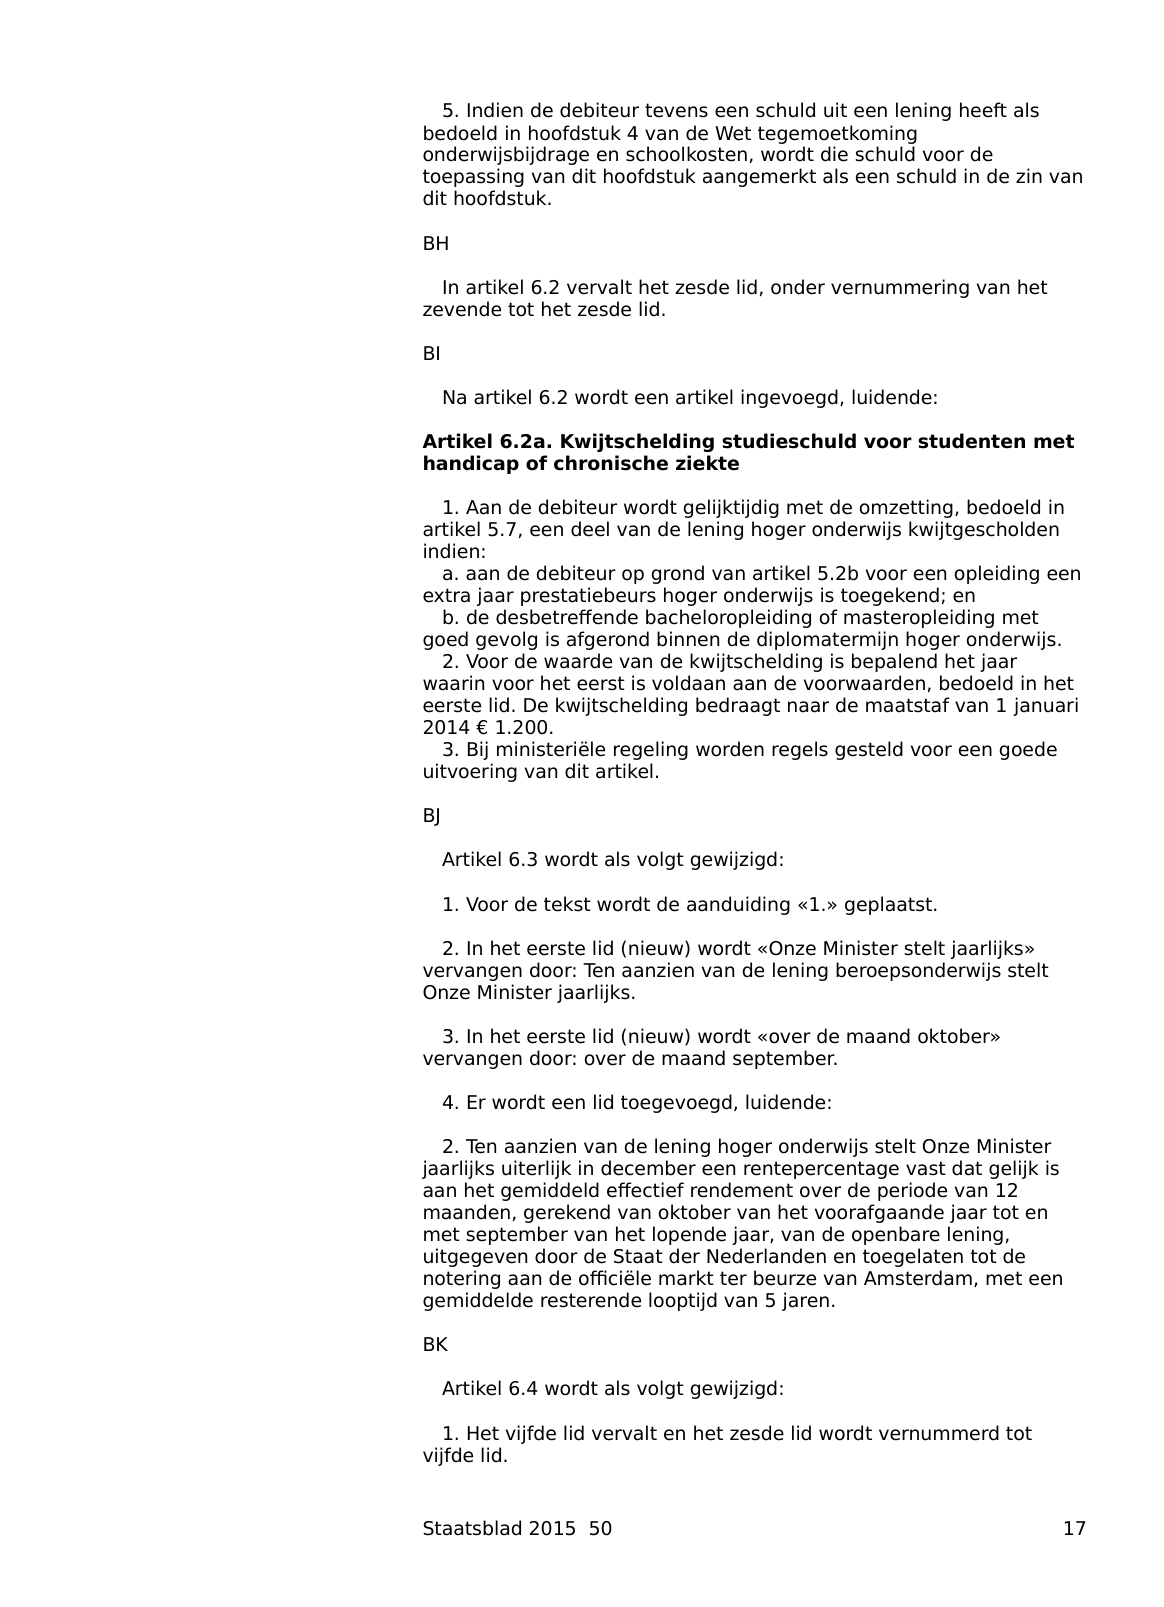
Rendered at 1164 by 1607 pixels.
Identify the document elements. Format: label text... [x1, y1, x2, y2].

text 1. Het vijfde lid vervalt en het zesde lid wordt vernummerd tot vijfde lid. [422, 1422, 1087, 1466]
text 1. Aan de debiteur wordt gelijktijdig met de omzetting, bedoeld in artikel 5.7, een deel van de lening hoger onderwijs kwijtgescholden indien: [422, 497, 1087, 563]
text Na artikel 6.2 wordt een artikel ingevoegd, luidende: [422, 387, 1087, 409]
text 2. In het eerste lid (nieuw) wordt «Onze Minister stelt jaarlijks» vervangen door: Ten aanzien van de lening beroepsonderwijs stelt Onze Minister jaarlijks. [422, 938, 1087, 1004]
subtitle Artikel 6.2a. Kwijtschelding studieschuld voor studenten met handicap of chronische ziekte [422, 431, 1087, 475]
text BK [422, 1334, 1087, 1356]
text BH [422, 232, 1087, 254]
text Artikel 6.4 wordt als volgt gewijzigd: [422, 1378, 1087, 1400]
text 1. Voor de tekst wordt de aanduiding «1.» geplaatst. [422, 893, 1087, 916]
text b. de desbetreffende bacheloropleiding of masteropleiding met goed gevolg is afgerond binnen de diplomatermijn hoger onderwijs. [422, 607, 1087, 651]
text 4. Er wordt een lid toegevoegd, luidende: [422, 1092, 1087, 1114]
text In artikel 6.2 vervalt het zesde lid, onder vernummering van het zevende tot het zesde lid. [422, 277, 1087, 321]
text BJ [422, 805, 1087, 827]
text 2. Ten aanzien van de lening hoger onderwijs stelt Onze Minister jaarlijks uiterlijk in december een rentepercentage vast dat gelijk is aan het gemiddeld effectief rendement over de periode van 12 maanden, gerekend van oktober van het voorafgaande jaar tot en met september van het lopende jaar, van de openbare lening, uitgegeven door de Staat der Nederlanden en toegelaten tot de notering aan de officiële markt ter beurze van Amsterdam, met een gemiddelde resterende looptijd van 5 jaren. [422, 1136, 1087, 1312]
text 5. Indien de debiteur tevens een schuld uit een lening heeft als bedoeld in hoofdstuk 4 van de Wet tegemoetkoming onderwijsbijdrage en schoolkosten, wordt die schuld voor de toepassing van dit hoofdstuk aangemerkt als een schuld in de zin van dit hoofdstuk. [422, 100, 1087, 210]
text 3. In het eerste lid (nieuw) wordt «over de maand oktober» vervangen door: over de maand september. [422, 1026, 1087, 1070]
text a. aan de debiteur op grond van artikel 5.2b voor een opleiding een extra jaar prestatiebeurs hoger onderwijs is toegekend; en [422, 563, 1087, 607]
text 2. Voor de waarde van de kwijtschelding is bepalend het jaar waarin voor het eerst is voldaan aan de voorwaarden, bedoeld in het eerste lid. De kwijtschelding bedraagt naar de maatstaf van 1 januari 2014 € 1.200. [422, 651, 1087, 739]
text Artikel 6.3 wordt als volgt gewijzigd: [422, 849, 1087, 871]
text BI [422, 343, 1087, 365]
text 3. Bij ministeriële regeling worden regels gesteld voor een goede uitvoering van dit artikel. [422, 739, 1087, 783]
